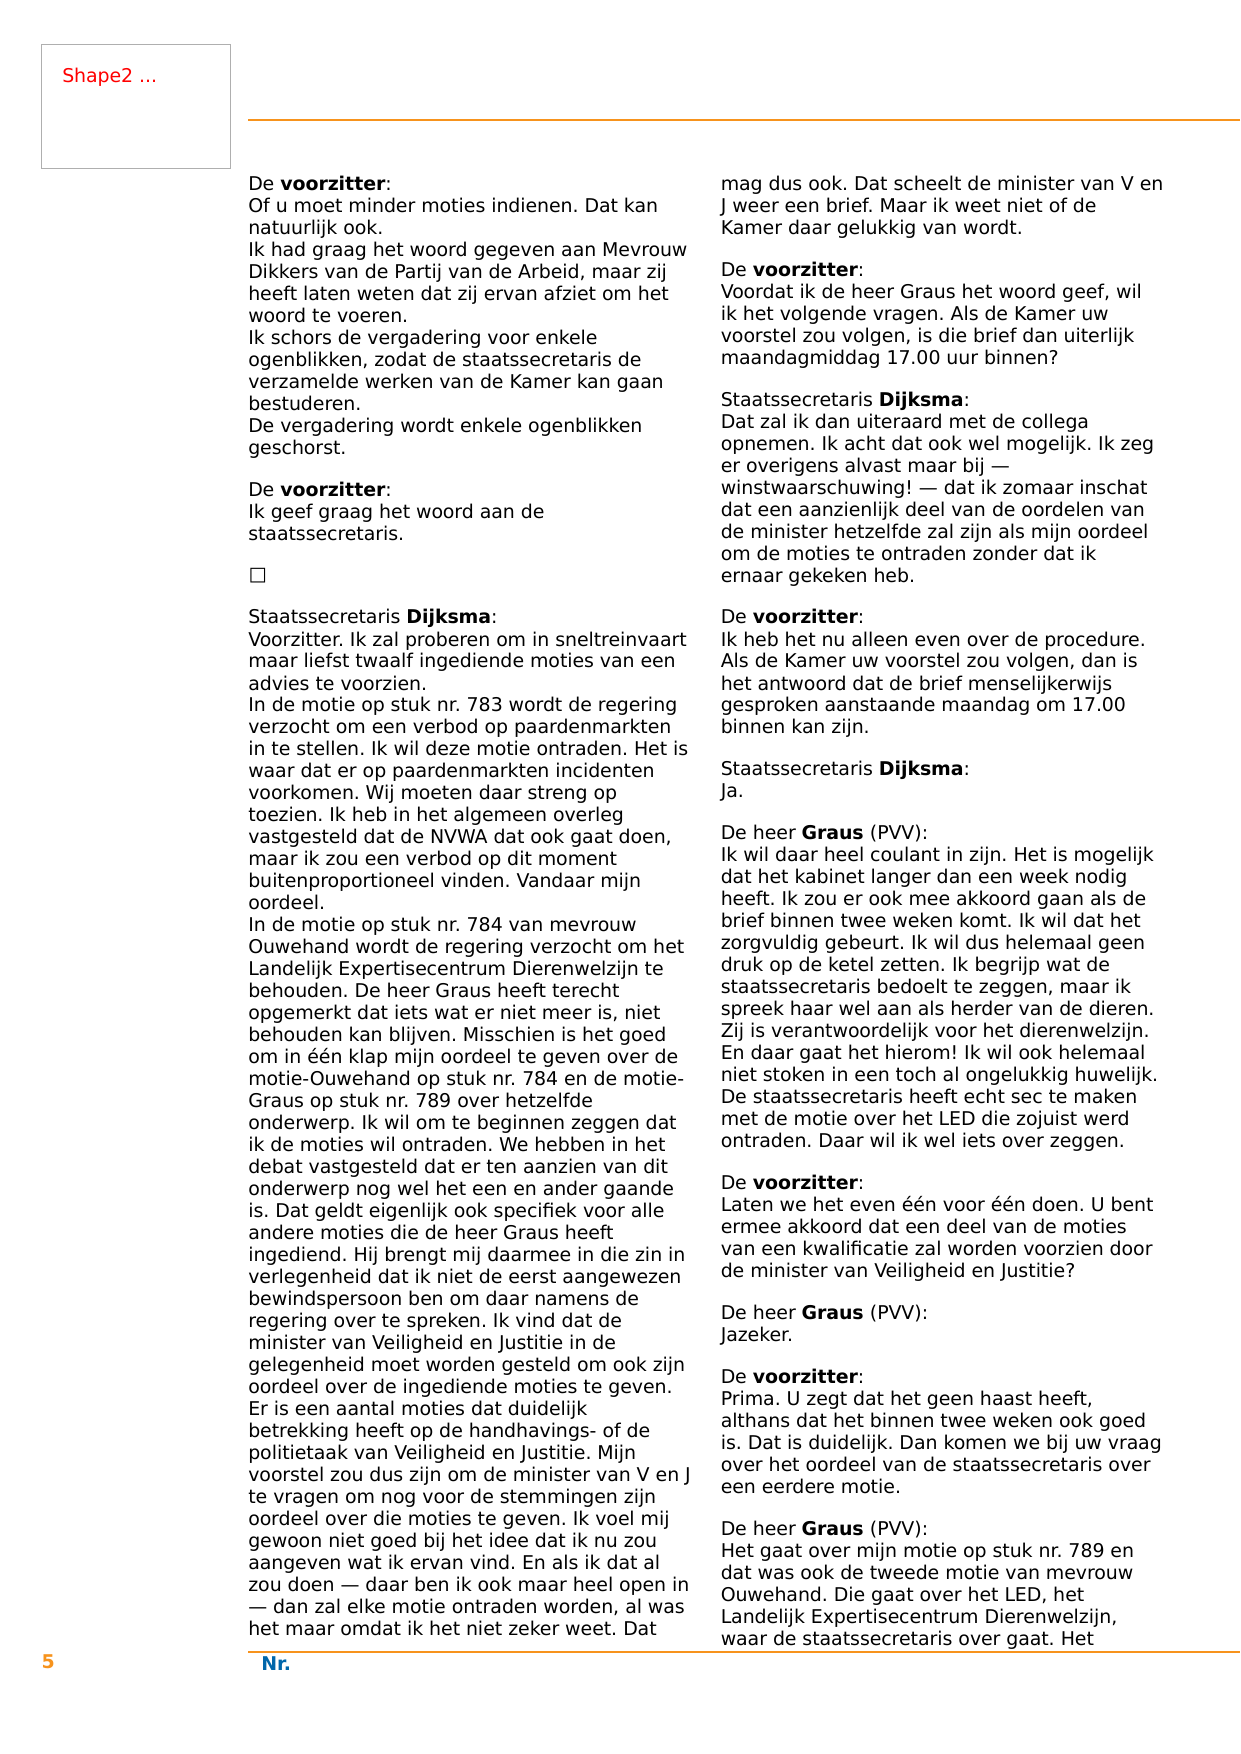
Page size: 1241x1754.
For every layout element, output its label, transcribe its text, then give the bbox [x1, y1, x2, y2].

text Staatssecretaris Dijksma: [721, 389, 1163, 411]
text In de motie op stuk nr. 784 van mevrouw Ouwehand wordt de regering verzocht om het Landelijk Expertisecentrum Dierenwelzijn te behouden. De heer Graus heeft terecht opgemerkt dat iets wat er niet meer is, niet behouden kan blijven. Misschien is het goed om in één klap mijn oordeel te geven over de motie-Ouwehand op stuk nr. 784 en de motie-Graus op stuk nr. 789 over hetzelfde onderwerp. Ik wil om te beginnen zeggen dat ik de moties wil ontraden. We hebben in het debat vastgesteld dat er ten aanzien van dit onderwerp nog wel het een en ander gaande is. Dat geldt eigenlijk ook specifiek voor alle andere moties die de heer Graus heeft ingediend. Hij brengt mij daarmee in die zin in verlegenheid dat ik niet de eerst aangewezen bewindspersoon ben om daar namens de regering over te spreken. Ik vind dat de minister van Veiligheid en Justitie in de gelegenheid moet worden gesteld om ook zijn oordeel over de ingediende moties te geven. Er is een aantal moties dat duidelijk betrekking heeft op de handhavings- of de politietaak van Veiligheid en Justitie. Mijn voorstel zou dus zijn om de minister van V en J te vragen om nog voor de stemmingen zijn oordeel over die moties te geven. Ik voel mij gewoon niet goed bij het idee dat ik nu zou aangeven wat ik ervan vind. En als ik dat al zou doen — daar ben ik ook maar heel open in — dan zal elke motie ontraden worden, al was het maar omdat ik het niet zeker weet. Dat [248, 914, 691, 1639]
text De voorzitter: [721, 259, 1163, 281]
text De voorzitter: [248, 478, 691, 501]
text Ik heb het nu alleen even over de procedure. Als de Kamer uw voorstel zou volgen, dan is het antwoord dat de brief menselijkerwijs gesproken aanstaande maandag om 17.00 binnen kan zijn. [721, 628, 1163, 738]
text Of u moet minder moties indienen. Dat kan natuurlijk ook. [248, 195, 691, 239]
text Ik had graag het woord gegeven aan Mevrouw Dikkers van de Partij van de Arbeid, maar zij heeft laten weten dat zij ervan afziet om het woord te voeren. [248, 239, 691, 327]
text Staatssecretaris Dijksma: [248, 606, 691, 628]
text De heer Graus (PVV): [721, 1302, 1163, 1324]
text In de motie op stuk nr. 783 wordt de regering verzocht om een verbod op paardenmarkten in te stellen. Ik wil deze motie ontraden. Het is waar dat er op paardenmarkten incidenten voorkomen. Wij moeten daar streng op toezien. Ik heb in het algemeen overleg vastgesteld dat de NVWA dat ook gaat doen, maar ik zou een verbod op dit moment buitenproportioneel vinden. Vandaar mijn oordeel. [248, 694, 691, 914]
text Jazeker. [721, 1324, 1163, 1346]
text Het gaat over mijn motie op stuk nr. 789 en dat was ook de tweede motie van mevrouw Ouwehand. Die gaat over het LED, het Landelijk Expertisecentrum Dierenwelzijn, waar de staatssecretaris over gaat. Het [721, 1540, 1163, 1649]
text Staatssecretaris Dijksma: [721, 758, 1163, 780]
text Ik wil daar heel coulant in zijn. Het is mogelijk dat het kabinet langer dan een week nodig heeft. Ik zou er ook mee akkoord gaan als de brief binnen twee weken komt. Ik wil dat het zorgvuldig gebeurt. Ik wil dus helemaal geen druk op de ketel zetten. Ik begrijp wat de staatssecretaris bedoelt te zeggen, maar ik spreek haar wel aan als herder van de dieren. Zij is verantwoordelijk voor het dierenwelzijn. En daar gaat het hierom! Ik wil ook helemaal niet stoken in een toch al ongelukkig huwelijk. De staatssecretaris heeft echt sec te maken met de motie over het LED die zojuist werd ontraden. Daar wil ik wel iets over zeggen. [721, 844, 1163, 1152]
text De heer Graus (PVV): [721, 822, 1163, 844]
text De voorzitter: [721, 606, 1163, 628]
text De voorzitter: [248, 173, 691, 195]
text Voordat ik de heer Graus het woord geef, wil ik het volgende vragen. Als de Kamer uw voorstel zou volgen, is die brief dan uiterlijk maandagmiddag 17.00 uur binnen? [721, 281, 1163, 369]
text mag dus ook. Dat scheelt de minister van V en J weer een brief. Maar ik weet niet of de Kamer daar gelukkig van wordt. [721, 173, 1163, 239]
text Voorzitter. Ik zal proberen om in sneltreinvaart maar liefst twaalf ingediende moties van een advies te voorzien. [248, 628, 691, 694]
text De vergadering wordt enkele ogenblikken geschorst. [248, 414, 691, 458]
text De heer Graus (PVV): [721, 1518, 1163, 1540]
text Ik geef graag het woord aan de staatssecretaris. [248, 501, 691, 544]
text Ja. [721, 780, 1163, 802]
text Prima. U zegt dat het geen haast heeft, althans dat het binnen twee weken ook goed is. Dat is duidelijk. Dan komen we bij uw vraag over het oordeel van de staatssecretaris over een eerdere motie. [721, 1388, 1163, 1498]
text Ik schors de vergadering voor enkele ogenblikken, zodat de staatssecretaris de verzamelde werken van de Kamer kan gaan bestuderen. [248, 327, 691, 414]
text De voorzitter: [721, 1366, 1163, 1388]
text De voorzitter: [721, 1172, 1163, 1194]
text Laten we het even één voor één doen. U bent ermee akkoord dat een deel van de moties van een kwalificatie zal worden voorzien door de minister van Veiligheid en Justitie? [721, 1194, 1163, 1282]
text ⬜ [248, 564, 691, 586]
text Dat zal ik dan uiteraard met de collega opnemen. Ik acht dat ook wel mogelijk. Ik zeg er overigens alvast maar bij — winstwaarschuwing! — dat ik zomaar inschat dat een aanzienlijk deel van de oordelen van de minister hetzelfde zal zijn als mijn oordeel om de moties te ontraden zonder dat ik ernaar gekeken heb. [721, 411, 1163, 586]
